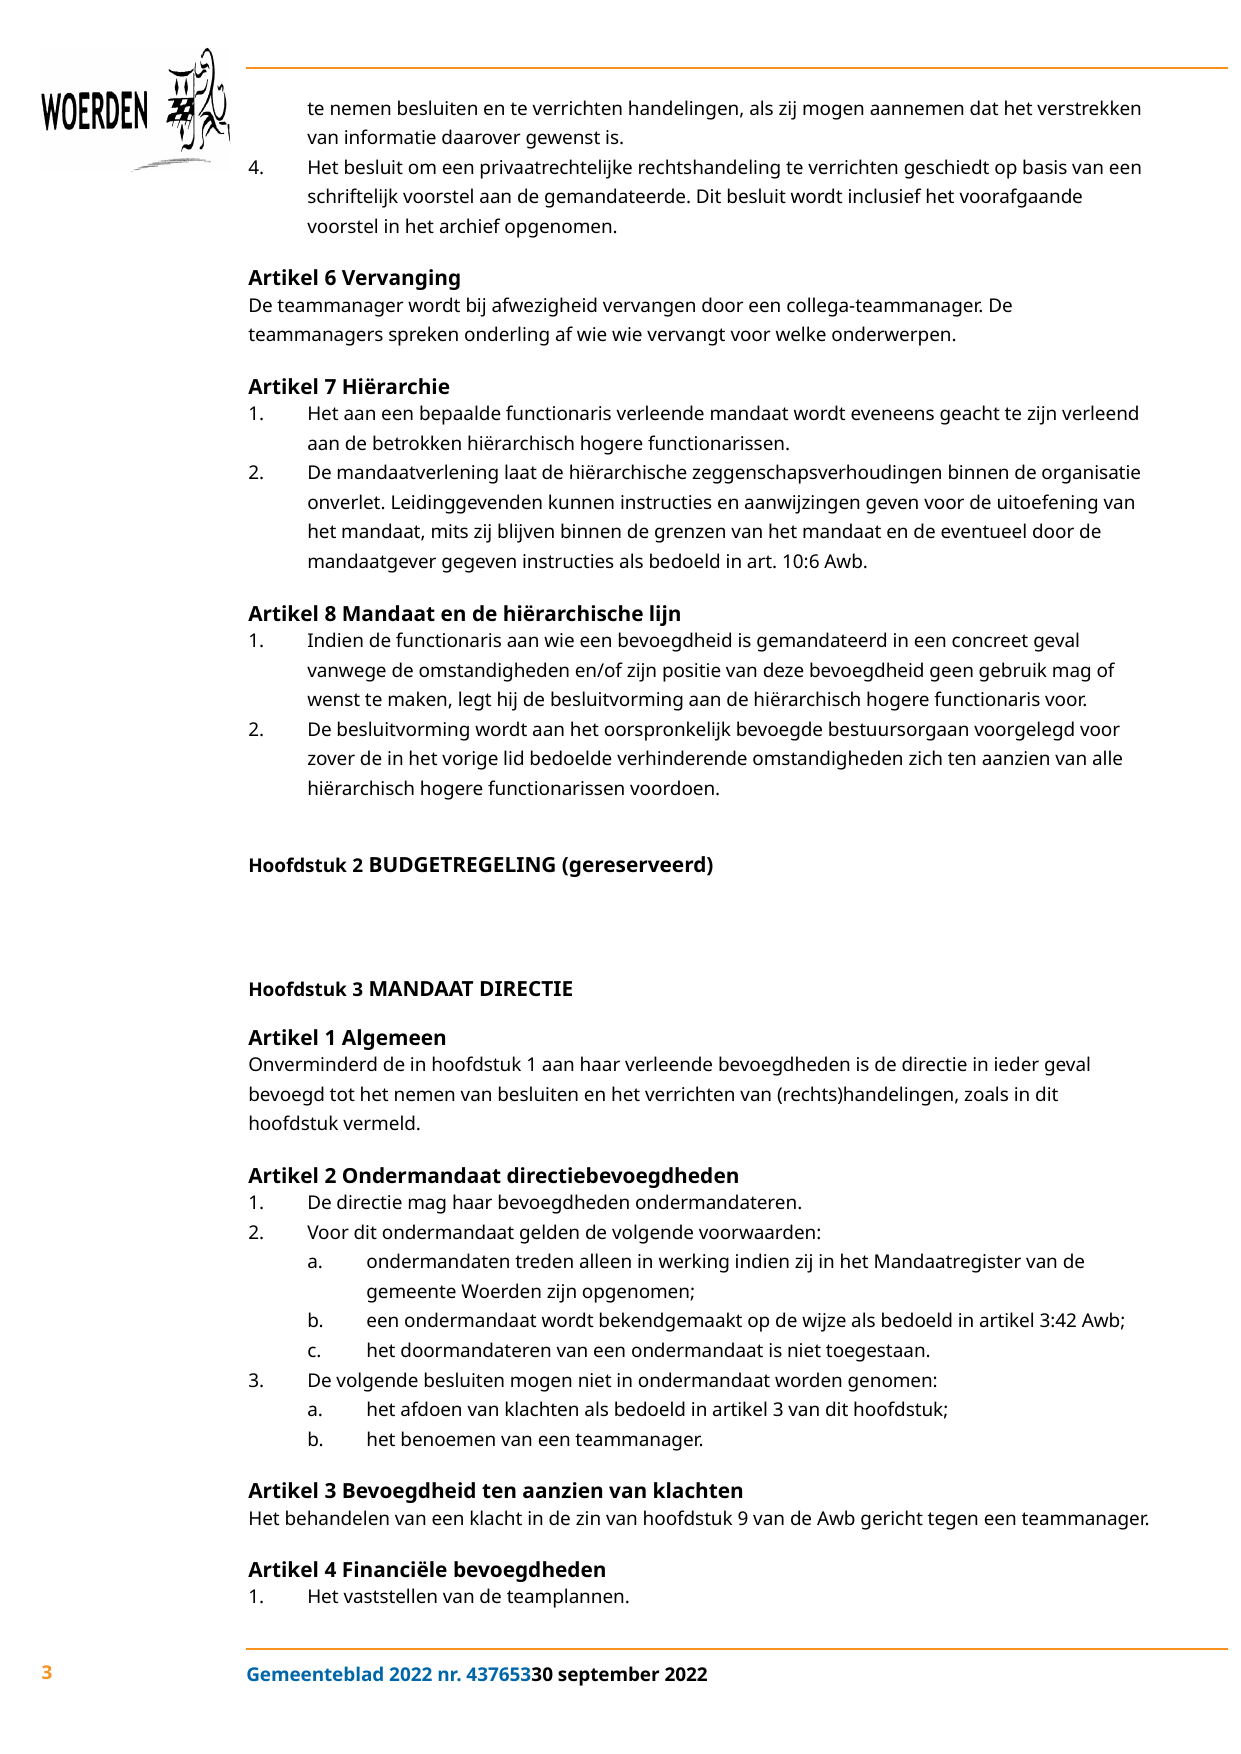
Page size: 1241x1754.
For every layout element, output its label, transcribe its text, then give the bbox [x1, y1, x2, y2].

text Hoofdstuk 3 MANDAAT DIRECTIE [248, 974, 1152, 1002]
text Artikel 2 Ondermandaat directiebevoegdheden [248, 1161, 1152, 1189]
list De directie mag haar bevoegdheden ondermandateren. [248, 1189, 1152, 1215]
text Artikel 1 Algemeen [248, 1023, 1152, 1051]
list Het vaststellen van de teamplannen. [248, 1584, 1152, 1609]
list De besluitvorming wordt aan het oorspronkelijk bevoegde bestuursorgaan voorgelegd voor zover de in het vorige lid bedoelde verhinderende omstandigheden zich ten aanzien van alle hiërarchisch hogere functionarissen voordoen. [248, 716, 1152, 801]
text Onverminderd de in hoofdstuk 1 aan haar verleende bevoegdheden is de directie in ieder geval bevoegd tot het nemen van besluiten en het verrichten van (rechts)handelingen, zoals in dit hoofdstuk vermeld. [248, 1051, 1152, 1136]
list een ondermandaat wordt bekendgemaakt op de wijze als bedoeld in artikel 3:42 Awb; [307, 1308, 1152, 1333]
list Het aan een bepaalde functionaris verleende mandaat wordt eveneens geacht te zijn verleend aan de betrokken hiërarchisch hogere functionarissen. [248, 400, 1152, 456]
list Voor dit ondermandaat gelden de volgende voorwaarden: [248, 1219, 1152, 1245]
text De teammanager wordt bij afwezigheid vervangen door een collega-teammanager. De teammanagers spreken onderling af wie wie vervangt voor welke onderwerpen. [248, 292, 1152, 347]
list het afdoen van klachten als bedoeld in artikel 3 van dit hoofdstuk; [307, 1396, 1152, 1422]
list ondermandaten treden alleen in werking indien zij in het Mandaatregister van de gemeente Woerden zijn opgenomen; [307, 1248, 1152, 1304]
text Artikel 6 Vervanging [248, 263, 1152, 292]
text Artikel 4 Financiële bevoegdheden [248, 1555, 1152, 1584]
text Artikel 7 Hiërarchie [248, 372, 1152, 400]
text Artikel 8 Mandaat en de hiërarchische lijn [248, 599, 1152, 627]
list De mandaatverlening laat de hiërarchische zeggenschapsverhoudingen binnen de organisatie onverlet. Leidinggevenden kunnen instructies en aanwijzingen geven voor de uitoefening van het mandaat, mits zij blijven binnen de grenzen van het mandaat en de eventueel door de mandaatgever gegeven instructies als bedoeld in art. 10:6 Awb. [248, 459, 1152, 574]
list het benoemen van een teammanager. [307, 1426, 1152, 1452]
picture [41, 47, 231, 172]
list Het besluit om een privaatrechtelijke rechtshandeling te verrichten geschiedt op basis van een schriftelijk voorstel aan de gemandateerde. Dit besluit wordt inclusief het voorafgaande voorstel in het archief opgenomen. [248, 154, 1152, 239]
list De volgende besluiten mogen niet in ondermandaat worden genomen: [248, 1367, 1152, 1393]
text Artikel 3 Bevoegdheid ten aanzien van klachten [248, 1476, 1152, 1505]
list te nemen besluiten en te verrichten handelingen, als zij mogen aannemen dat het verstrekken van informatie daarover gewenst is. [248, 95, 1152, 150]
list Indien de functionaris aan wie een bevoegdheid is gemandateerd in een concreet geval vanwege de omstandigheden en/of zijn positie van deze bevoegdheid geen gebruik mag of wenst te maken, legt hij de besluitvorming aan de hiërarchisch hogere functionaris voor. [248, 627, 1152, 712]
text Het behandelen van een klacht in de zin van hoofdstuk 9 van de Awb gericht tegen een teammanager. [248, 1505, 1152, 1531]
text Hoofdstuk 2 BUDGETREGELING (gereserveerd) [248, 850, 1152, 879]
list het doormandateren van een ondermandaat is niet toegestaan. [307, 1337, 1152, 1363]
